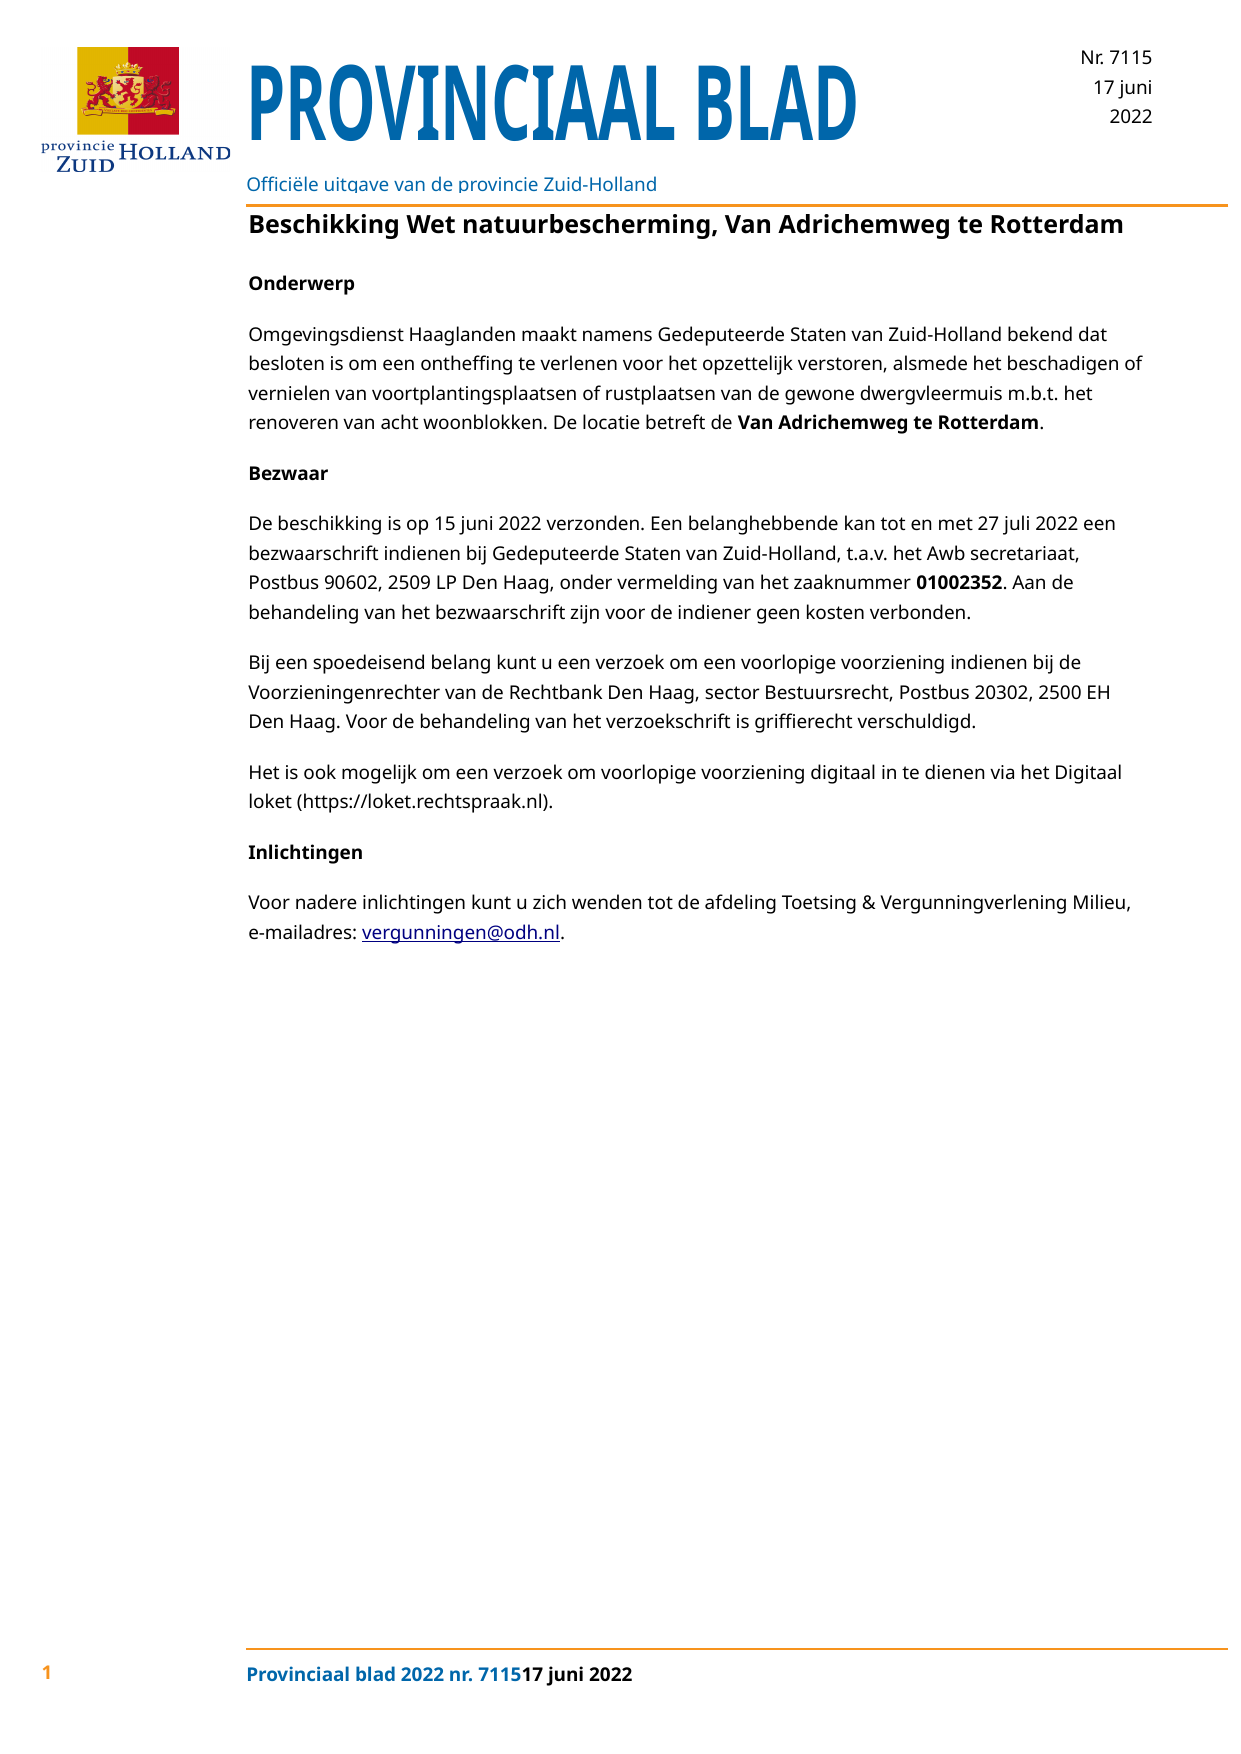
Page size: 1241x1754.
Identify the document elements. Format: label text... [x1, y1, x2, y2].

text Bezwaar [248, 460, 1152, 486]
text Omgevingsdienst Haaglanden maakt namens Gedeputeerde Staten van Zuid-Holland bekend dat besloten is om een ontheffing te verlenen voor het opzettelijk verstoren, alsmede het beschadigen of vernielen van voortplantingsplaatsen of rustplaatsen van de gewone dwergvleermuis m.b.t. het renoveren van acht woonblokken. De locatie betreft de Van Adrichemweg te Rotterdam. [248, 321, 1152, 435]
text Beschikking Wet natuurbescherming, Van Adrichemweg te Rotterdam [248, 207, 1152, 241]
text Bij een spoedeisend belang kunt u een verzoek om een voorlopige voorziening indienen bij de Voorzieningenrechter van de Rechtbank Den Haag, sector Bestuursrecht, Postbus 20302, 2500 EH Den Haag. Voor de behandeling van het verzoekschrift is griffierecht verschuldigd. [248, 649, 1152, 734]
text De beschikking is op 15 juni 2022 verzonden. Een belanghebbende kan tot en met 27 juli 2022 een bezwaarschrift indienen bij Gedeputeerde Staten van Zuid-Holland, t.a.v. het Awb secretariaat, Postbus 90602, 2509 LP Den Haag, onder vermelding van het zaaknummer 01002352. Aan de behandeling van het bezwaarschrift zijn voor de indiener geen kosten verbonden. [248, 510, 1152, 625]
text Voor nadere inlichtingen kunt u zich wenden tot de afdeling Toetsing & Vergunningverlening Milieu, e-mailadres: vergunningen@odh.nl. [248, 889, 1152, 945]
text Onderwerp [248, 270, 1152, 296]
picture [41, 47, 231, 172]
text Het is ook mogelijk om een verzoek om voorlopige voorziening digitaal in te dienen via het Digitaal loket (https://loket.rechtspraak.nl). [248, 759, 1152, 814]
text Inlichtingen [248, 839, 1152, 865]
